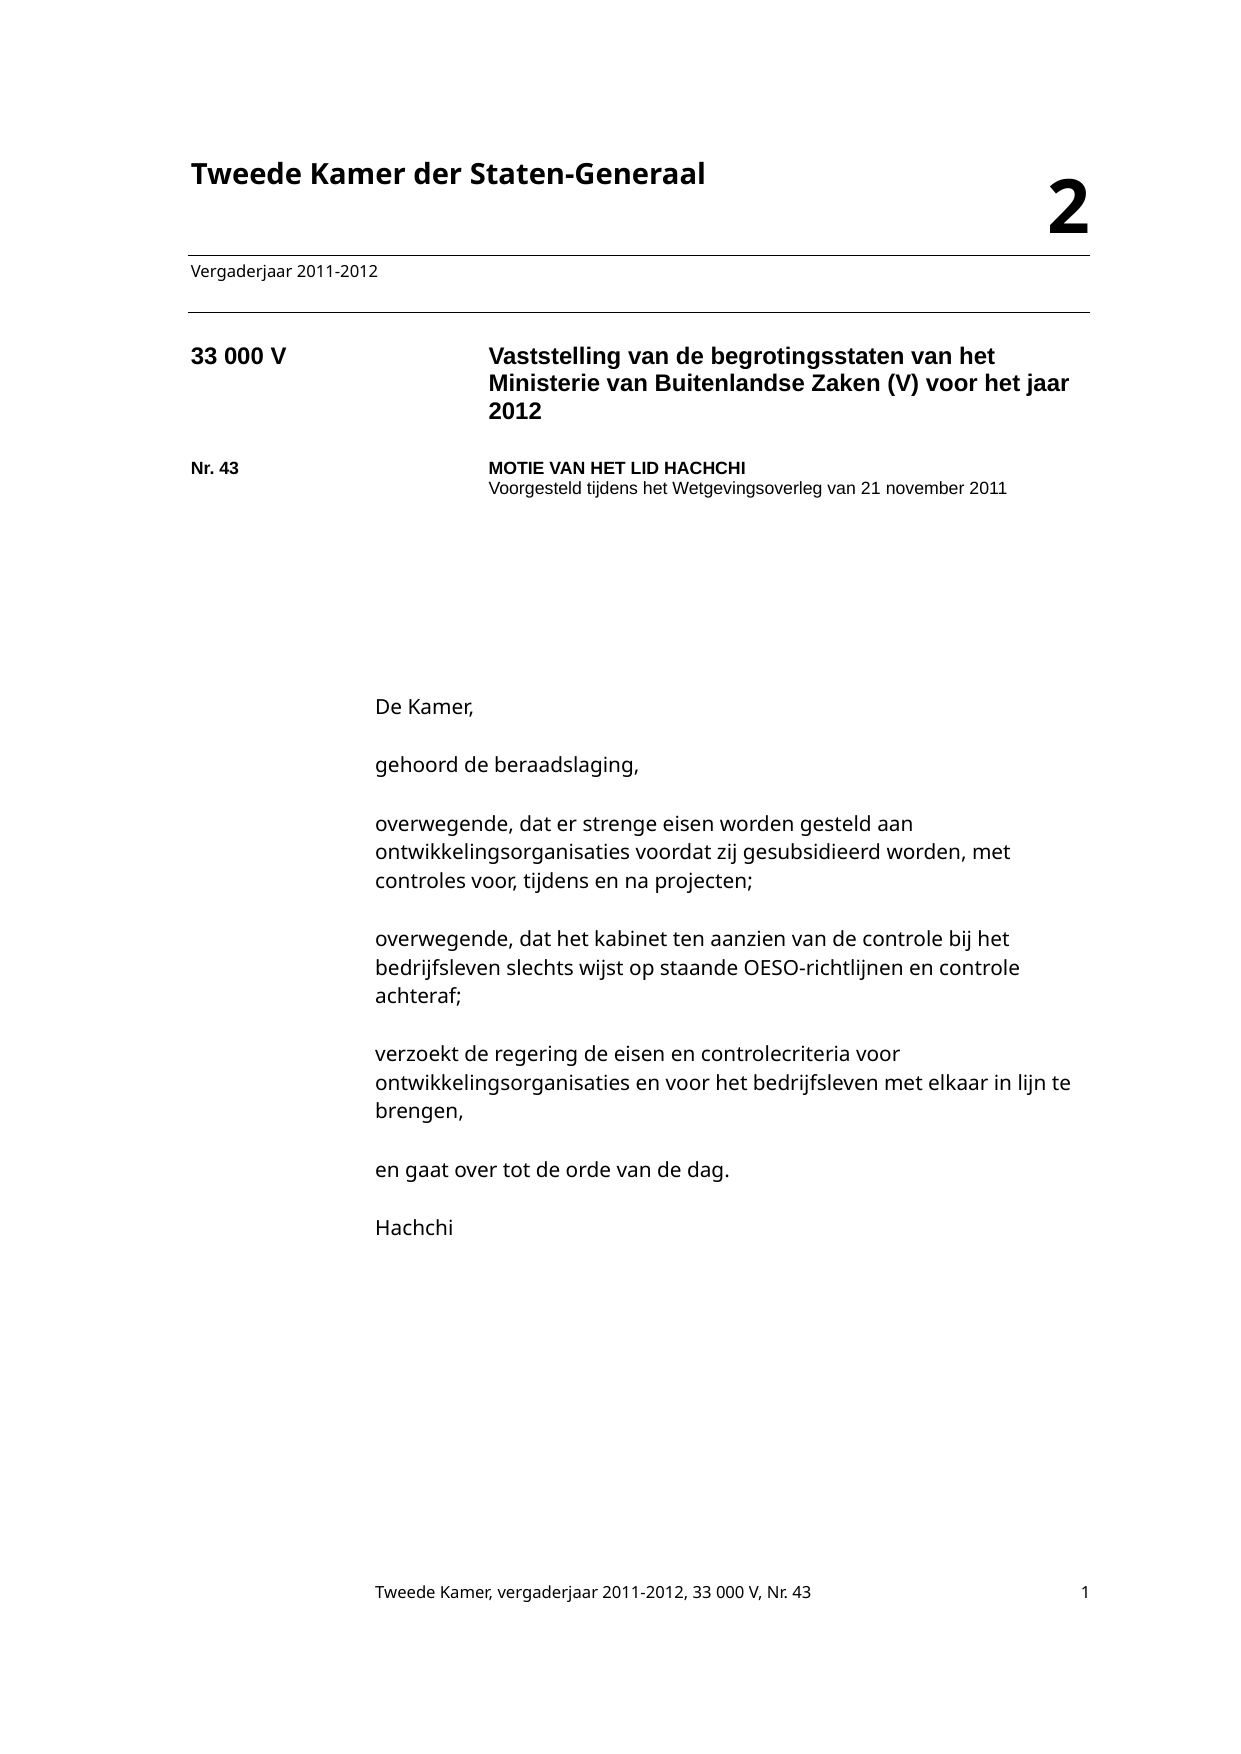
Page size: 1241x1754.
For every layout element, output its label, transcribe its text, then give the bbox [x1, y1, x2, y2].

text De Kamer, [375, 692, 1090, 721]
table_header 2 [910, 150, 1090, 255]
table_cell Vergaderjaar 2011-2012 [188, 256, 485, 312]
text Hachchi [375, 1213, 1090, 1242]
table_header Tweede Kamer der Staten-Generaal [188, 150, 909, 255]
table_cell 33 000 V [188, 339, 485, 454]
table_cell [485, 256, 1090, 312]
table_cell Nr. 43 [188, 455, 485, 573]
text verzoekt de regering de eisen en controlecriteria voor ontwikkelingsorganisaties en voor het bedrijfsleven met elkaar in lijn te brengen, [375, 1039, 1090, 1125]
text overwegende, dat er strenge eisen worden gesteld aan ontwikkelingsorganisaties voordat zij gesubsidieerd worden, met controles voor, tijdens en na projecten; [375, 809, 1090, 894]
table_cell [188, 313, 485, 339]
table_cell [485, 313, 1090, 339]
table_cell Vaststelling van de begrotingsstaten van het Ministerie van Buitenlandse Zaken (V) voor het jaar 2012 [485, 339, 1090, 454]
text gehoord de beraadslaging, [375, 751, 1090, 779]
text overwegende, dat het kabinet ten aanzien van de controle bij het bedrijfsleven slechts wijst op staande OESO-richtlijnen en controle achteraf; [375, 924, 1090, 1009]
table_cell MOTIE VAN HET LID HACHCHI Voorgesteld tijdens het Wetgevingsoverleg van 21 november 2011 [485, 455, 1090, 573]
text en gaat over tot de orde van de dag. [375, 1155, 1090, 1183]
